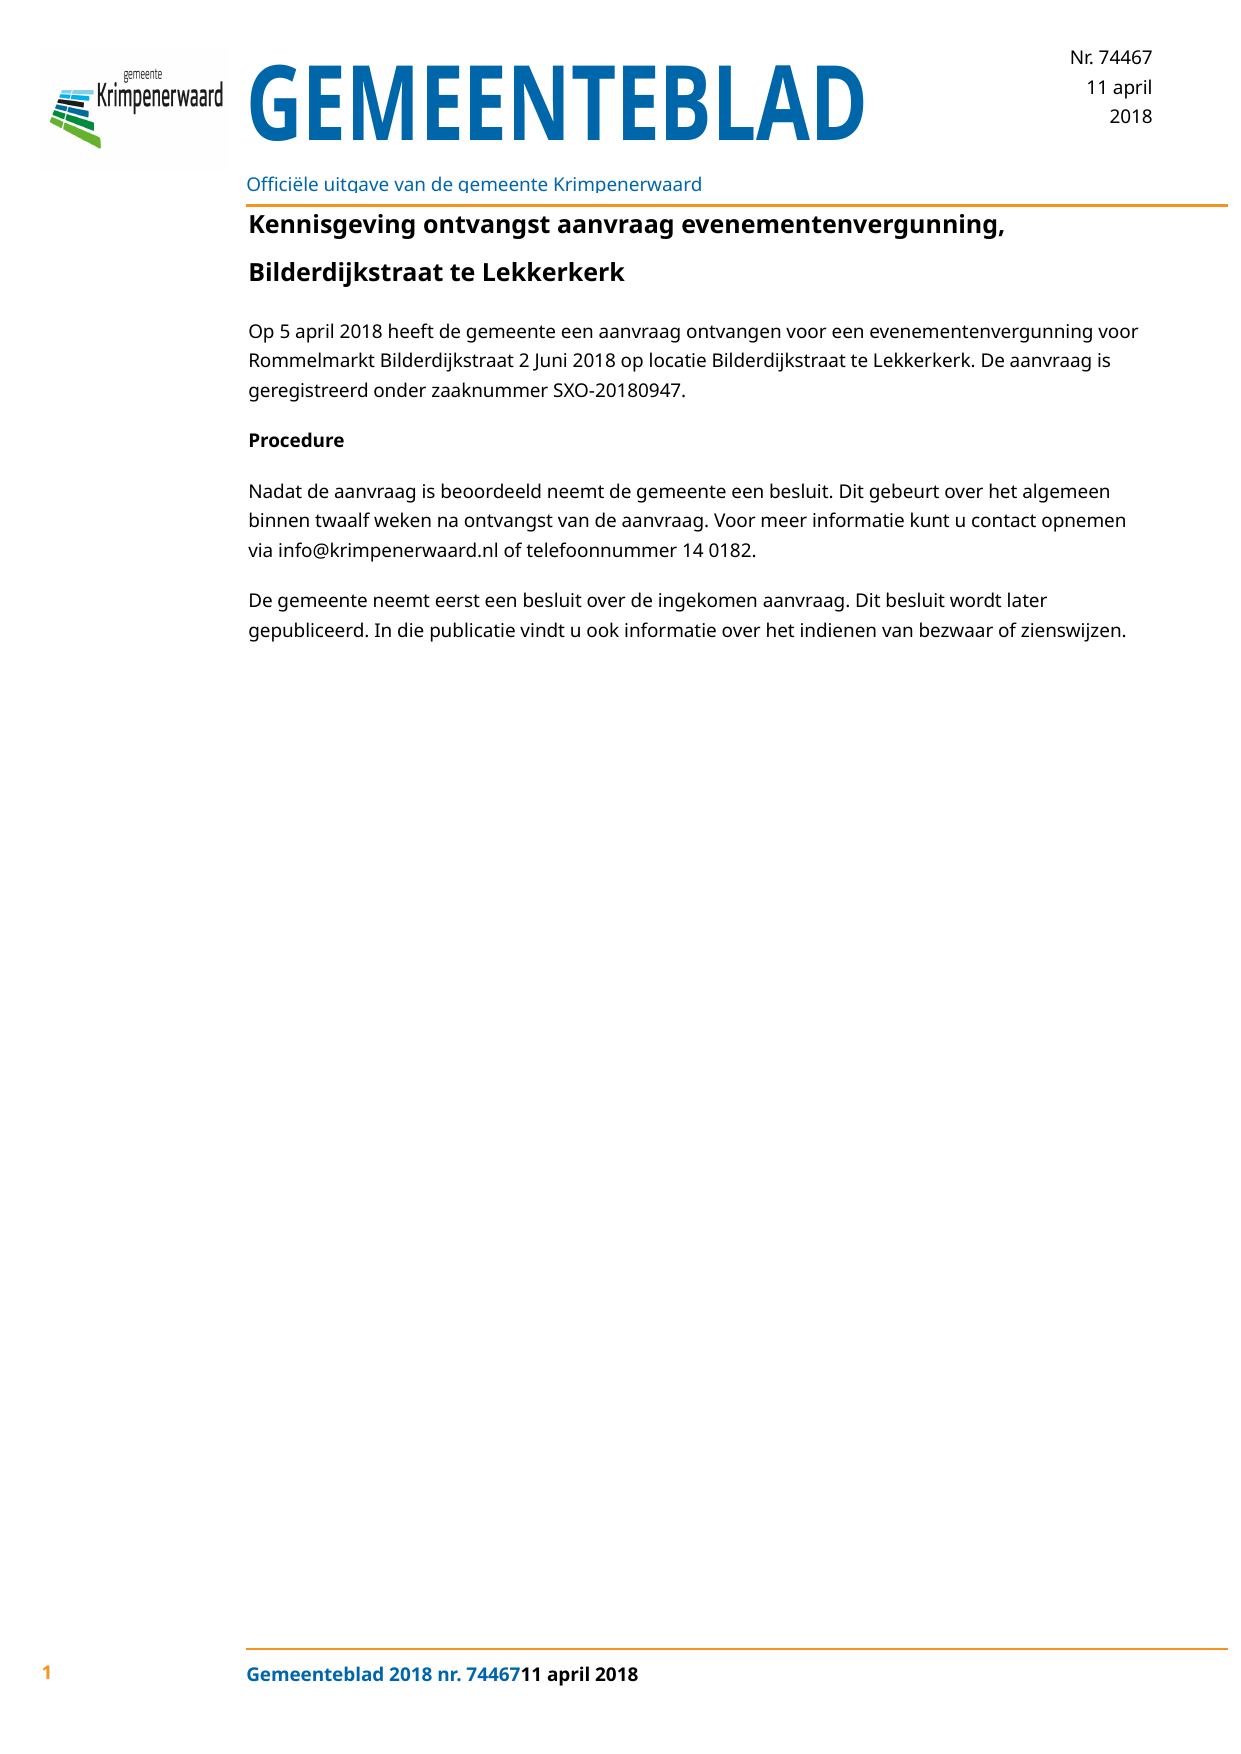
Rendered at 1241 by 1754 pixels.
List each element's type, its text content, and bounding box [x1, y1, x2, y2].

text Kennisgeving ontvangst aanvraag evenementenvergunning, Bilderdijkstraat te Lekkerkerk [248, 207, 1152, 288]
text De gemeente neemt eerst een besluit over de ingekomen aanvraag. Dit besluit wordt later gepubliceerd. In die publicatie vindt u ook informatie over het indienen van bezwaar of zienswijzen. [248, 587, 1152, 643]
text Procedure [248, 427, 1152, 453]
picture [41, 47, 231, 172]
text Op 5 april 2018 heeft de gemeente een aanvraag ontvangen voor een evenementenvergunning voor Rommelmarkt Bilderdijkstraat 2 Juni 2018 op locatie Bilderdijkstraat te Lekkerkerk. De aanvraag is geregistreerd onder zaaknummer SXO-20180947. [248, 318, 1152, 403]
text Nadat de aanvraag is beoordeeld neemt de gemeente een besluit. Dit gebeurt over het algemeen binnen twaalf weken na ontvangst van de aanvraag. Voor meer informatie kunt u contact opnemen via info@krimpenerwaard.nl of telefoonnummer 14 0182. [248, 478, 1152, 563]
